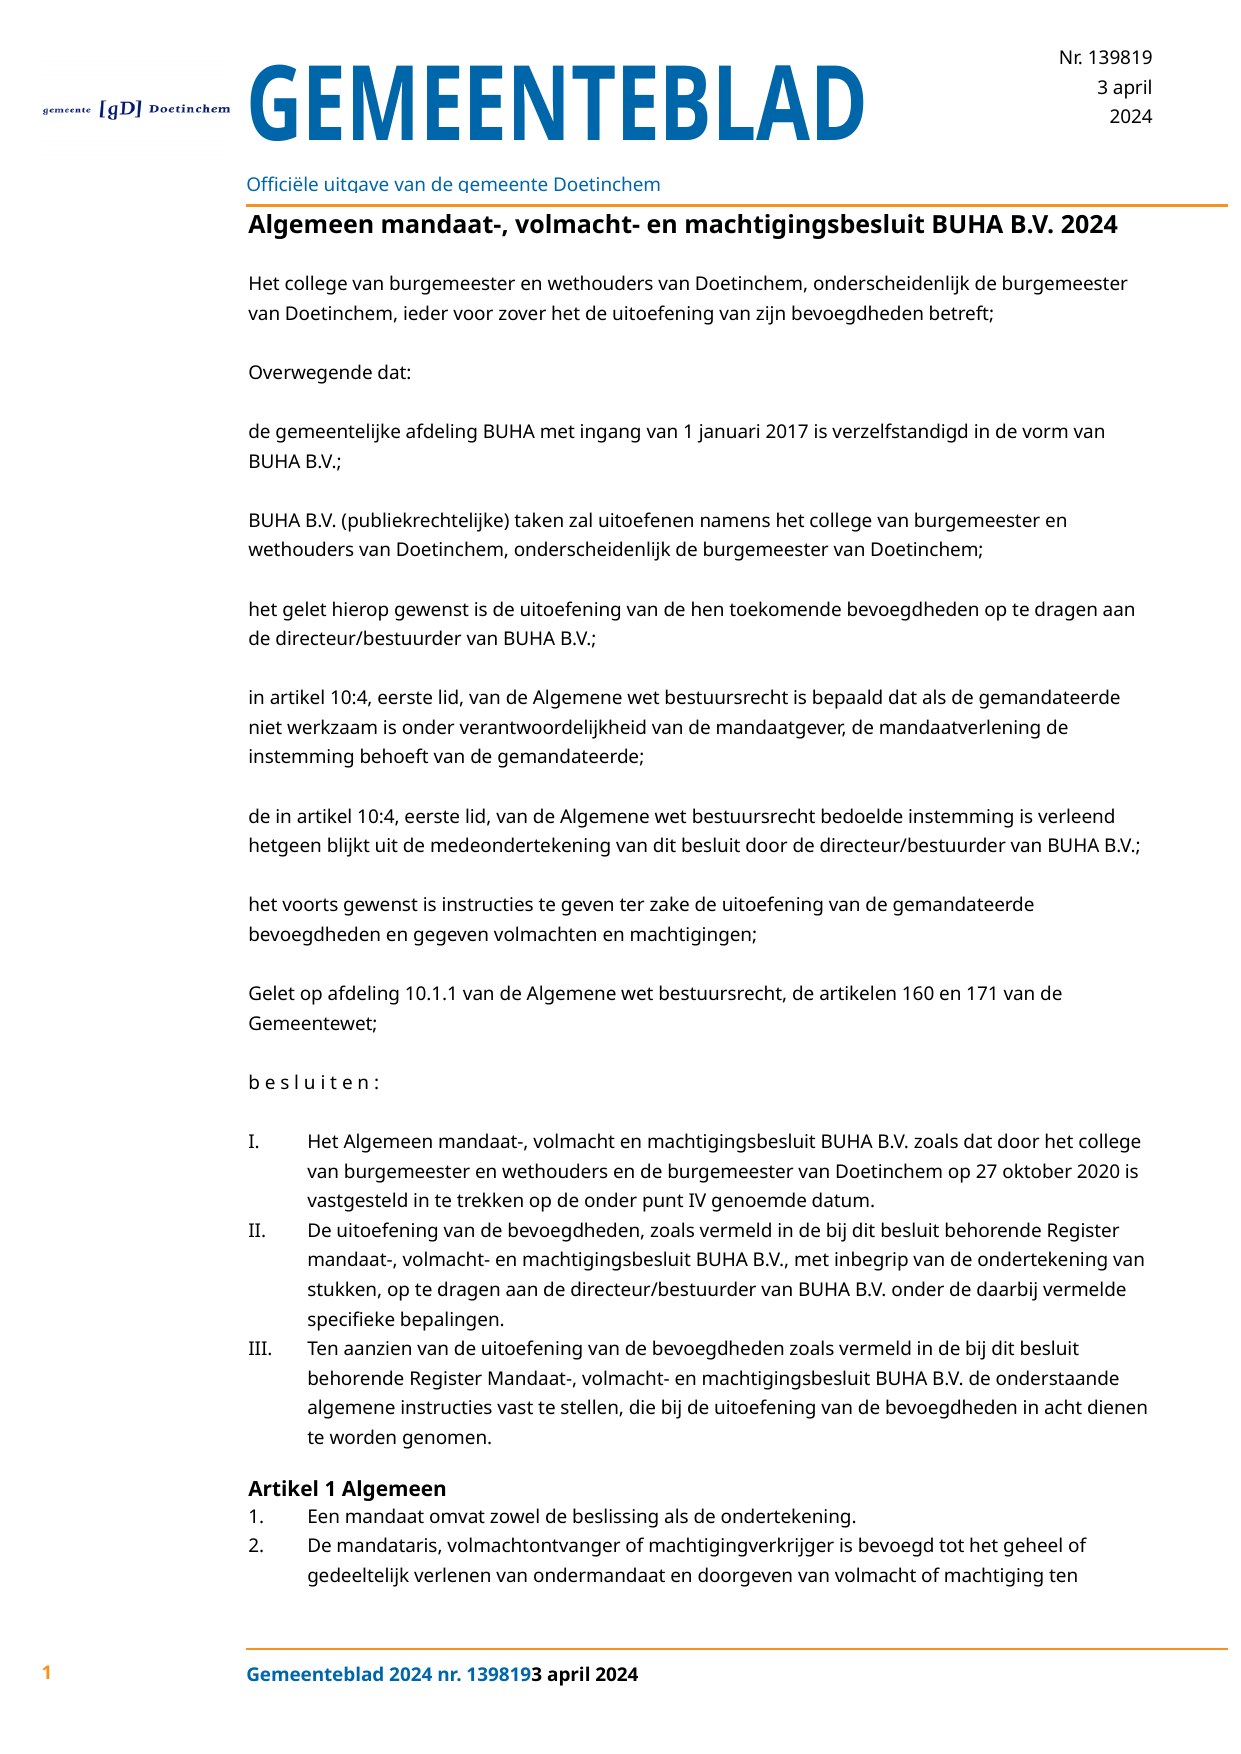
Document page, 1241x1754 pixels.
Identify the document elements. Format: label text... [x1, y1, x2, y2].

list Ten aanzien van de uitoefening van de bevoegdheden zoals vermeld in de bij dit besluit behorende Register Mandaat-, volmacht- en machtigingsbesluit BUHA B.V. de onderstaande algemene instructies vast te stellen, die bij de uitoefening van de bevoegdheden in acht dienen te worden genomen. [248, 1335, 1152, 1450]
text Gelet op afdeling 10.1.1 van de Algemene wet bestuursrecht, de artikelen 160 en 171 van de Gemeentewet; [248, 980, 1152, 1036]
text Overwegende dat: [248, 359, 1152, 385]
text het gelet hierop gewenst is de uitoefening van de hen toekomende bevoegdheden op te dragen aan de directeur/bestuurder van BUHA B.V.; [248, 596, 1152, 651]
list De mandataris, volmachtontvanger of machtigingverkrijger is bevoegd tot het geheel of gedeeltelijk verlenen van ondermandaat en doorgeven van volmacht of machtiging ten [248, 1532, 1152, 1588]
text Het college van burgemeester en wethouders van Doetinchem, onderscheidenlijk de burgemeester van Doetinchem, ieder voor zover het de uitoefening van zijn bevoegdheden betreft; [248, 270, 1152, 326]
list Het Algemeen mandaat-, volmacht en machtigingsbesluit BUHA B.V. zoals dat door het college van burgemeester en wethouders en de burgemeester van Doetinchem op 27 oktober 2020 is vastgesteld in te trekken op de onder punt IV genoemde datum. [248, 1128, 1152, 1213]
list De uitoefening van de bevoegdheden, zoals vermeld in de bij dit besluit behorende Register mandaat-, volmacht- en machtigingsbesluit BUHA B.V., met inbegrip van de ondertekening van stukken, op te dragen aan de directeur/bestuurder van BUHA B.V. onder de daarbij vermelde specifieke bepalingen. [248, 1217, 1152, 1331]
text de gemeentelijke afdeling BUHA met ingang van 1 januari 2017 is verzelfstandigd in de vorm van BUHA B.V.; [248, 418, 1152, 473]
list Een mandaat omvat zowel de beslissing als de ondertekening. [248, 1503, 1152, 1529]
text b e s l u i t e n : [248, 1069, 1152, 1095]
picture [41, 47, 231, 172]
text Artikel 1 Algemeen [248, 1474, 1152, 1503]
text BUHA B.V. (publiekrechtelijke) taken zal uitoefenen namens het college van burgemeester en wethouders van Doetinchem, onderscheidenlijk de burgemeester van Doetinchem; [248, 507, 1152, 562]
text in artikel 10:4, eerste lid, van de Algemene wet bestuursrecht is bepaald dat als de gemandateerde niet werkzaam is onder verantwoordelijkheid van de mandaatgever, de mandaatverlening de instemming behoeft van de gemandateerde; [248, 684, 1152, 769]
text Algemeen mandaat-, volmacht- en machtigingsbesluit BUHA B.V. 2024 [248, 207, 1152, 241]
text het voorts gewenst is instructies te geven ter zake de uitoefening van de gemandateerde bevoegdheden en gegeven volmachten en machtigingen; [248, 892, 1152, 947]
text de in artikel 10:4, eerste lid, van de Algemene wet bestuursrecht bedoelde instemming is verleend hetgeen blijkt uit de medeondertekening van dit besluit door de directeur/bestuurder van BUHA B.V.; [248, 803, 1152, 858]
